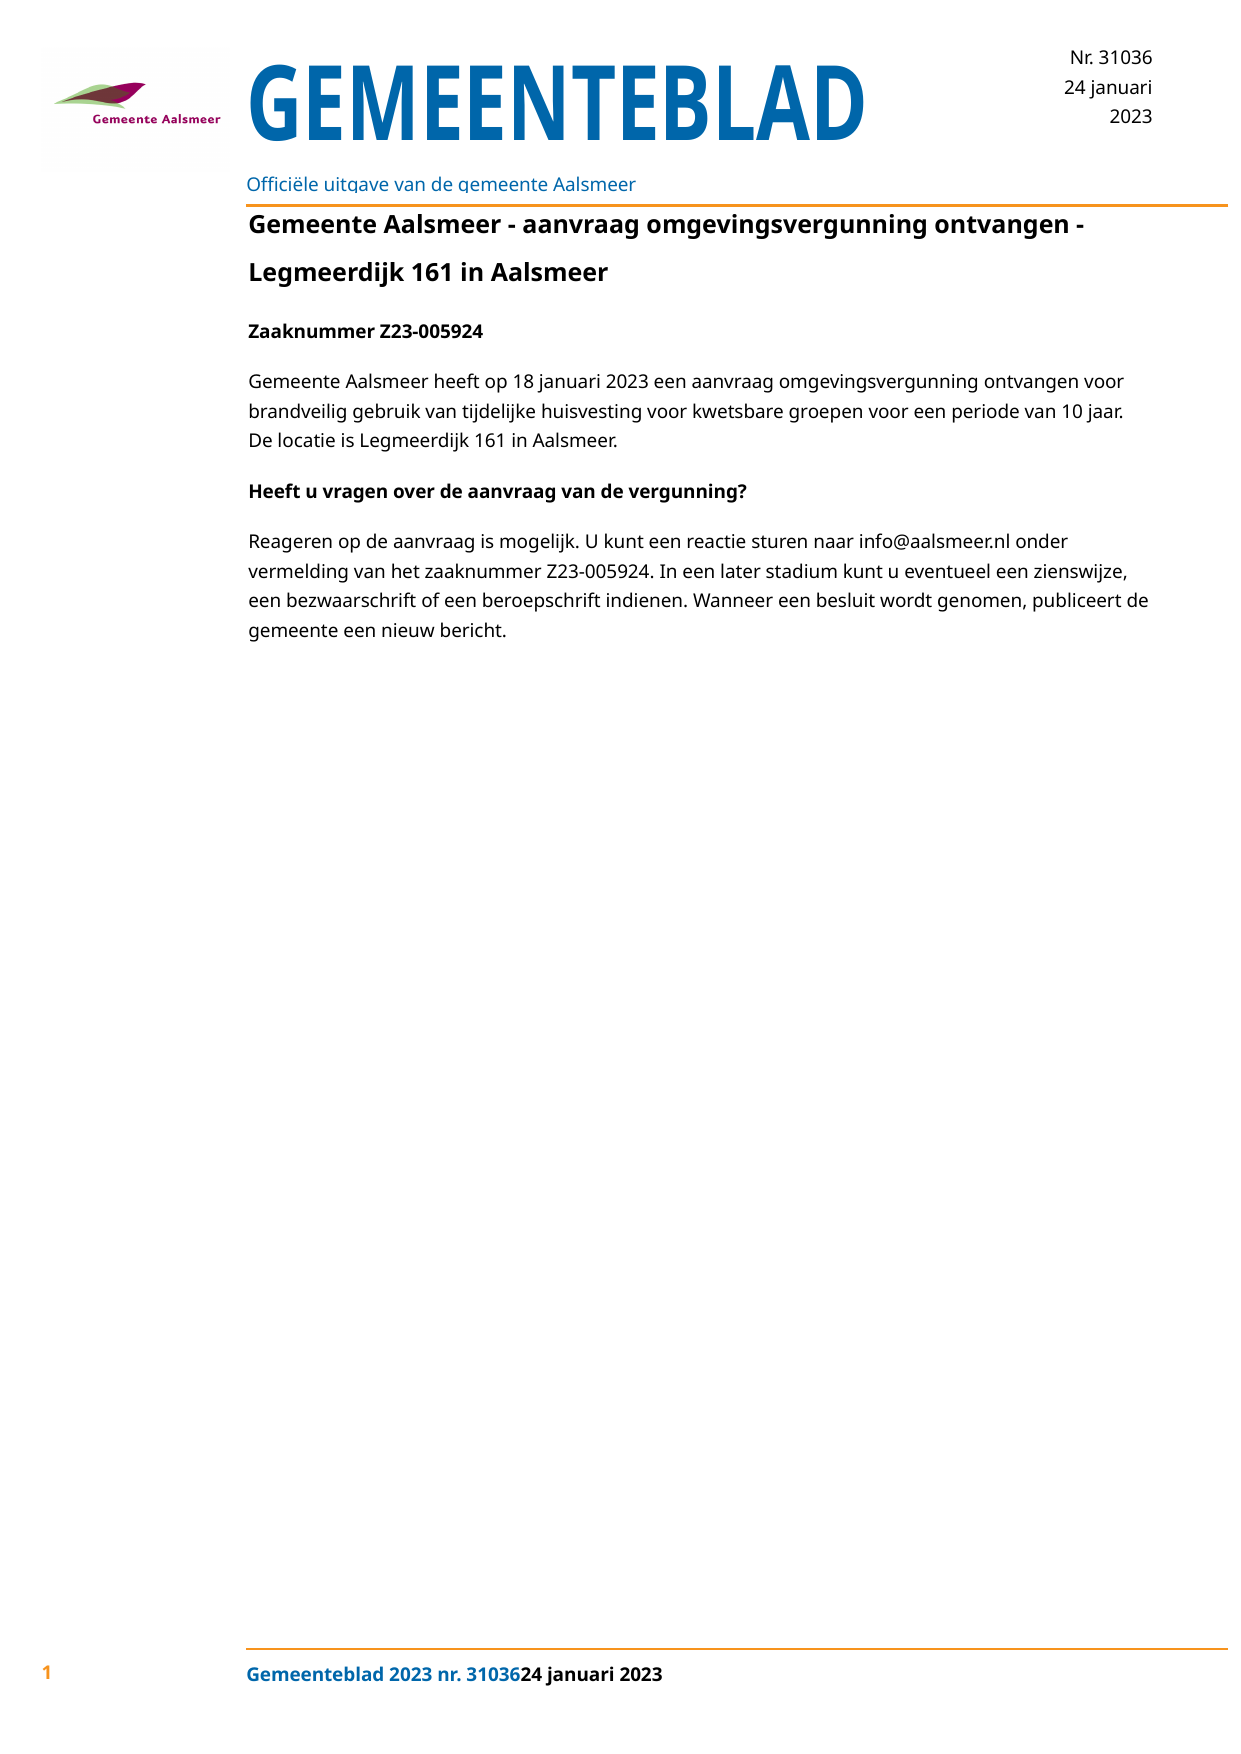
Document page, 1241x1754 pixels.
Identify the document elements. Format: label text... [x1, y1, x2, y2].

text Gemeente Aalsmeer heeft op 18 januari 2023 een aanvraag omgevingsvergunning ontvangen voor brandveilig gebruik van tijdelijke huisvesting voor kwetsbare groepen voor een periode van 10 jaar. De locatie is Legmeerdijk 161 in Aalsmeer. [248, 368, 1152, 453]
text Zaaknummer Z23-005924 [248, 318, 1152, 344]
text Gemeente Aalsmeer - aanvraag omgevingsvergunning ontvangen - Legmeerdijk 161 in Aalsmeer [248, 207, 1152, 288]
picture [41, 47, 231, 172]
text Heeft u vragen over de aanvraag van de vergunning? [248, 478, 1152, 504]
text Reageren op de aanvraag is mogelijk. U kunt een reactie sturen naar info@aalsmeer.nl onder vermelding van het zaaknummer Z23-005924. In een later stadium kunt u eventueel een zienswijze, een bezwaarschrift of een beroepschrift indienen. Wanneer een besluit wordt genomen, publiceert de gemeente een nieuw bericht. [248, 528, 1152, 643]
